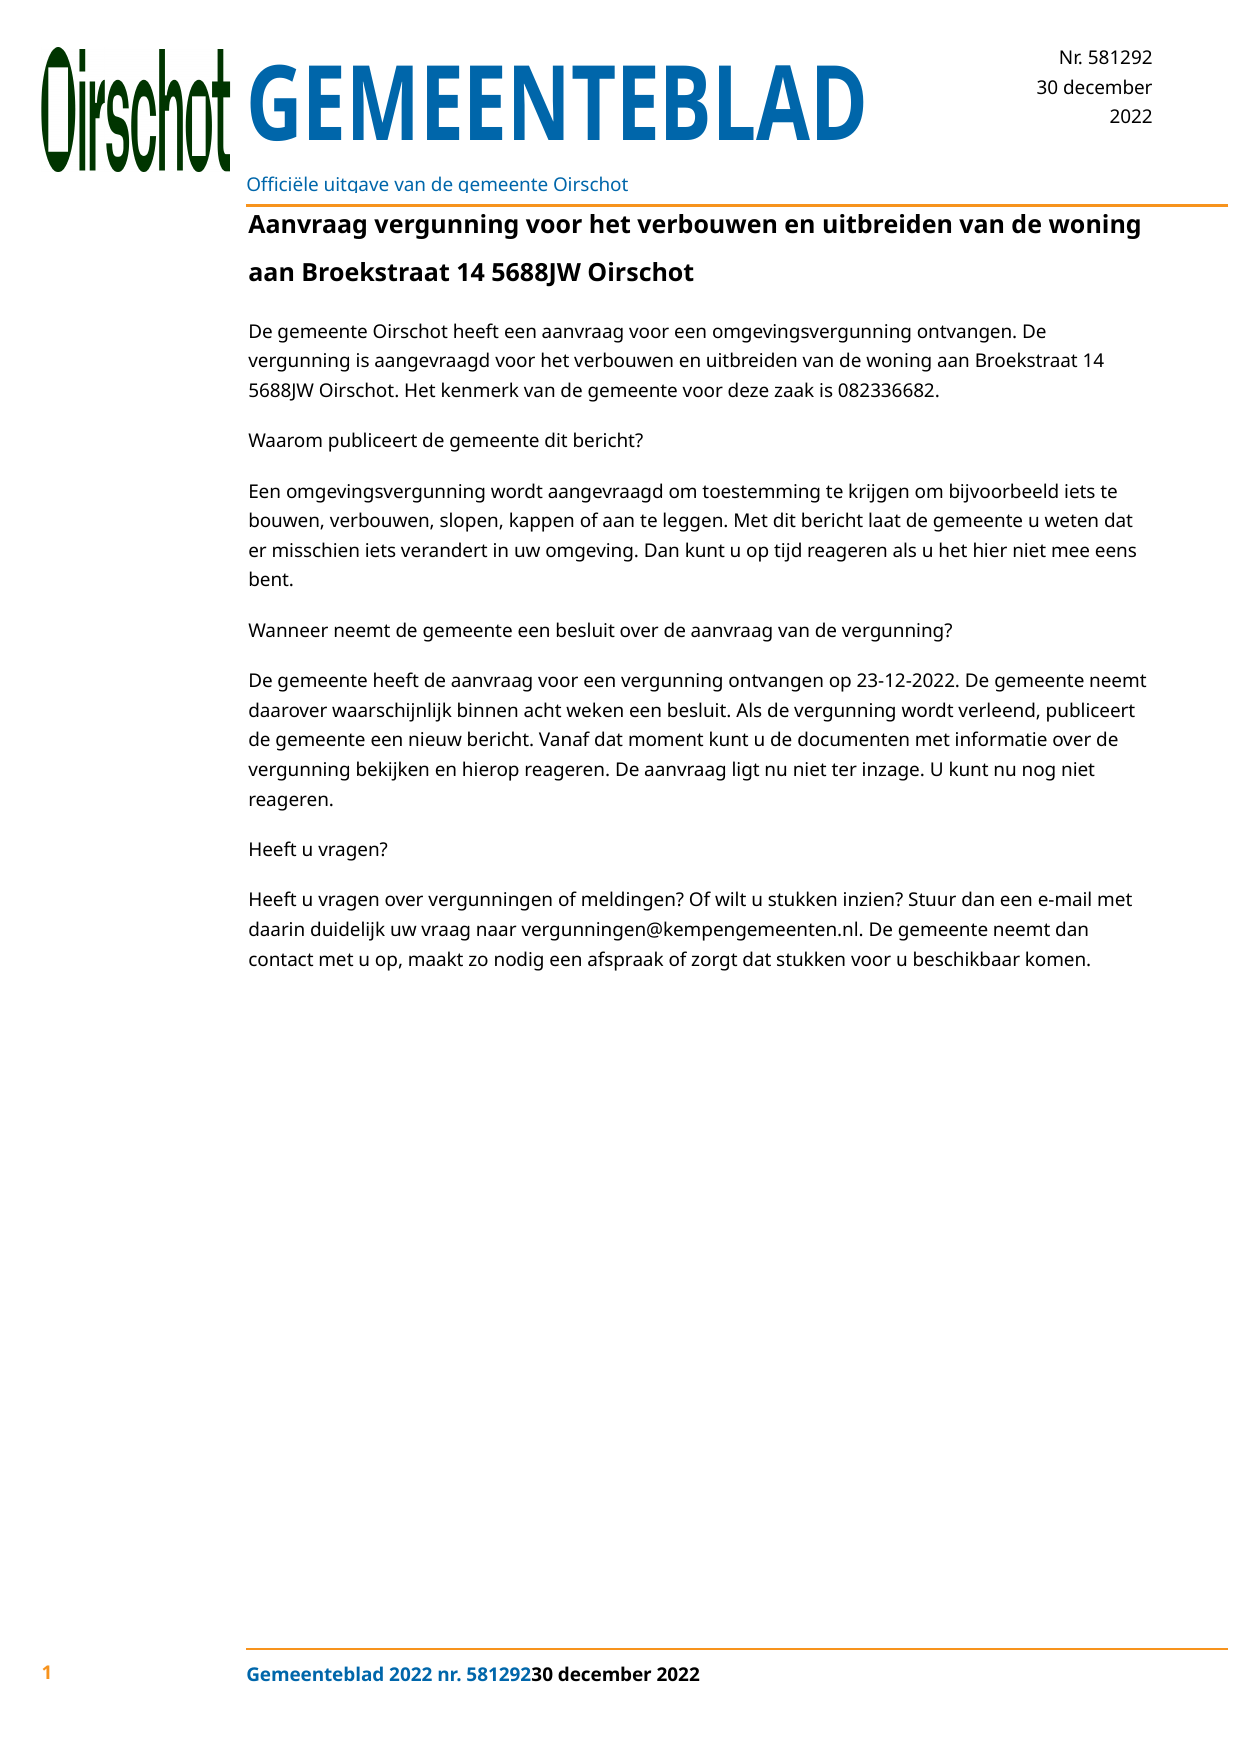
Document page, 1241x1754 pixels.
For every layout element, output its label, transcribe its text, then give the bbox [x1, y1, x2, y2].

picture [41, 47, 231, 172]
text Aanvraag vergunning voor het verbouwen en uitbreiden van de woning aan Broekstraat 14 5688JW Oirschot [248, 207, 1152, 288]
text De gemeente Oirschot heeft een aanvraag voor een omgevingsvergunning ontvangen. De vergunning is aangevraagd voor het verbouwen en uitbreiden van de woning aan Broekstraat 14 5688JW Oirschot. Het kenmerk van de gemeente voor deze zaak is 082336682. [248, 318, 1152, 403]
text Heeft u vragen over vergunningen of meldingen? Of wilt u stukken inzien? Stuur dan een e-mail met daarin duidelijk uw vraag naar vergunningen@kempengemeenten.nl. De gemeente neemt dan contact met u op, maakt zo nodig een afspraak of zorgt dat stukken voor u beschikbaar komen. [248, 887, 1152, 972]
text Een omgevingsvergunning wordt aangevraagd om toestemming te krijgen om bijvoorbeeld iets te bouwen, verbouwen, slopen, kappen of aan te leggen. Met dit bericht laat de gemeente u weten dat er misschien iets verandert in uw omgeving. Dan kunt u op tijd reageren als u het hier niet mee eens bent. [248, 478, 1152, 592]
text Wanneer neemt de gemeente een besluit over de aanvraag van de vergunning? [248, 617, 1152, 643]
text De gemeente heeft de aanvraag voor een vergunning ontvangen op 23-12-2022. De gemeente neemt daarover waarschijnlijk binnen acht weken een besluit. Als de vergunning wordt verleend, publiceert de gemeente een nieuw bericht. Vanaf dat moment kunt u de documenten met informatie over de vergunning bekijken en hierop reageren. De aanvraag ligt nu niet ter inzage. U kunt nu nog niet reageren. [248, 667, 1152, 812]
text Waarom publiceert de gemeente dit bericht? [248, 427, 1152, 453]
text Heeft u vragen? [248, 836, 1152, 862]
